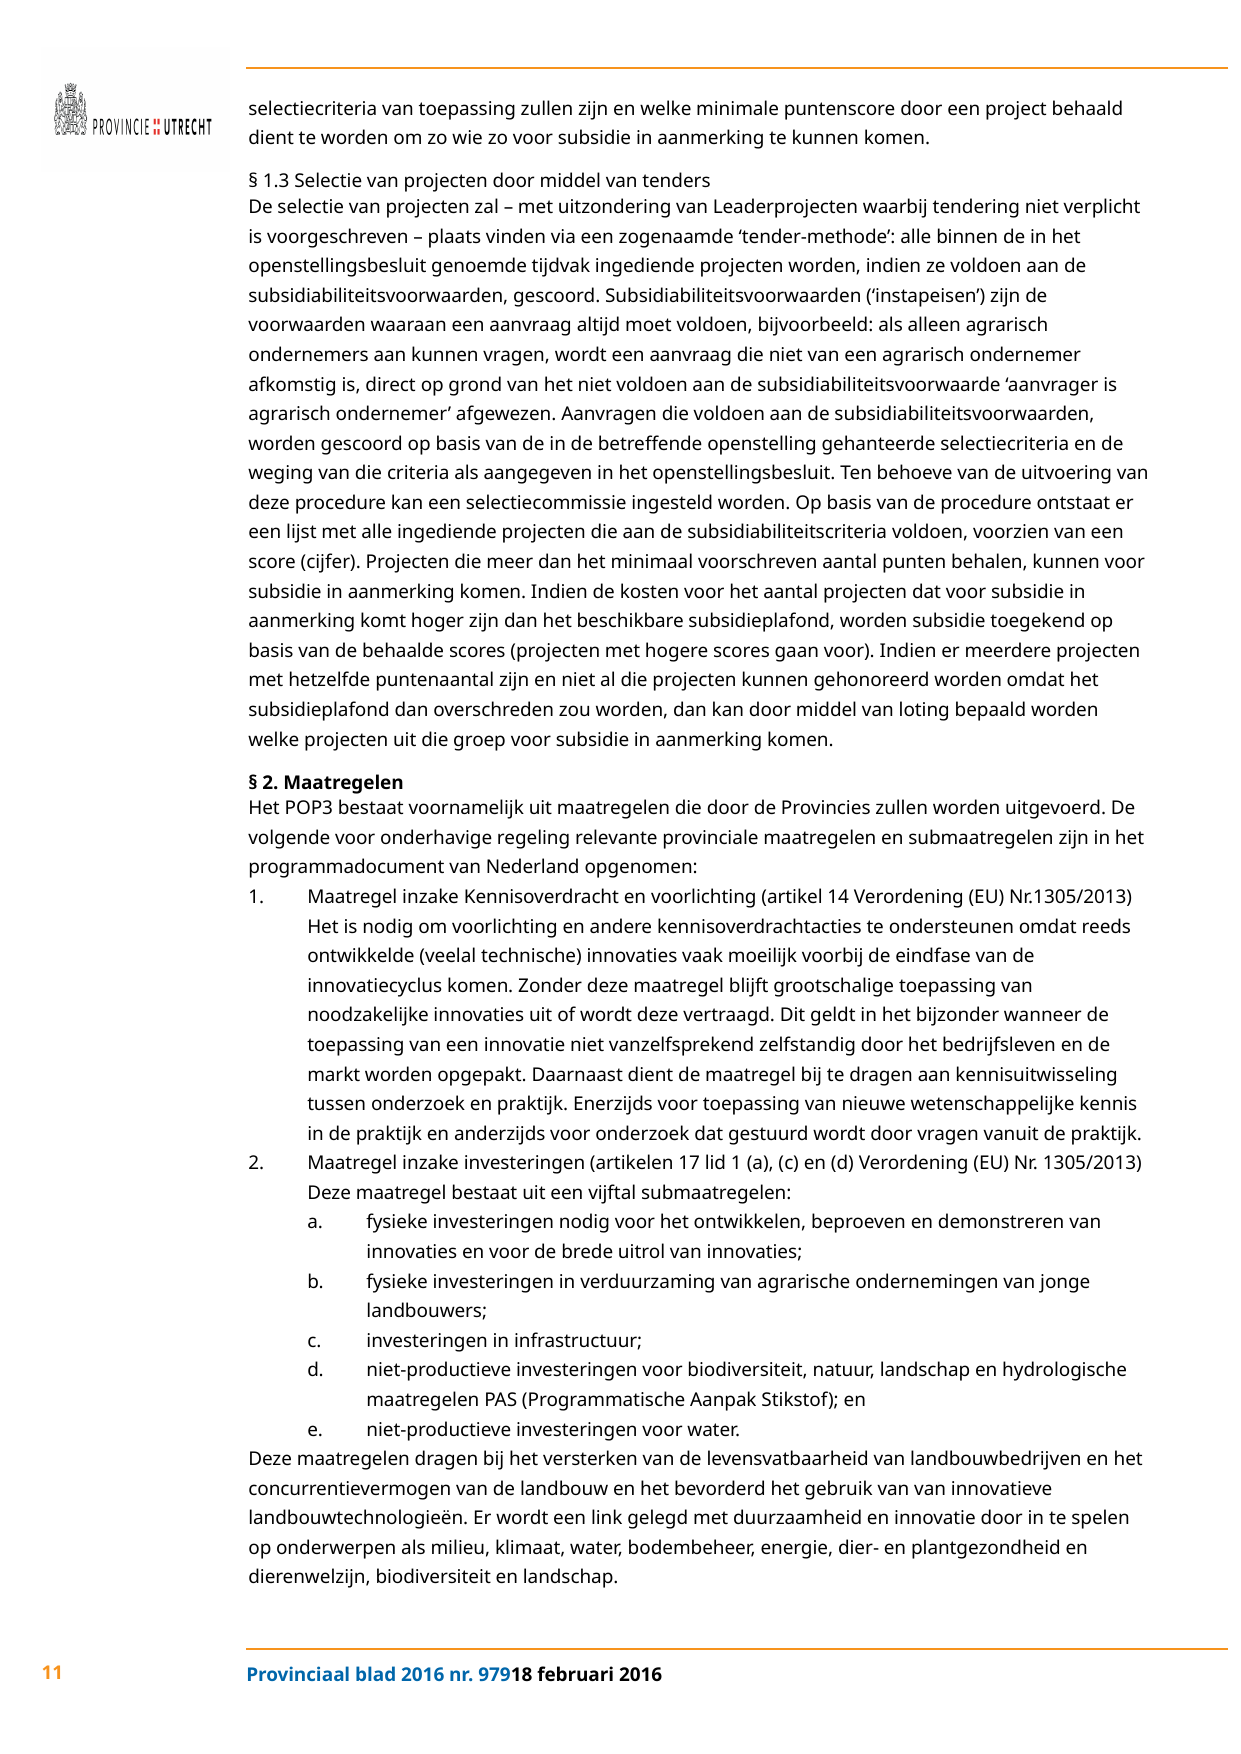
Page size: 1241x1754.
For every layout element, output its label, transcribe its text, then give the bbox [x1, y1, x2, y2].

list fysieke investeringen nodig voor het ontwikkelen, beproeven en demonstreren van innovaties en voor de brede uitrol van innovaties; [307, 1209, 1152, 1264]
list niet-productieve investeringen voor biodiversiteit, natuur, landschap en hydrologische maatregelen PAS (Programmatische Aanpak Stikstof); en [307, 1357, 1152, 1412]
list investeringen in infrastructuur; [307, 1327, 1152, 1353]
text § 2. Maatregelen [248, 769, 1152, 794]
list Maatregel inzake Kennisoverdracht en voorlichting (artikel 14 Verordening (EU) Nr.1305/2013) [248, 883, 1152, 909]
picture [41, 47, 231, 172]
list Maatregel inzake investeringen (artikelen 17 lid 1 (a), (c) en (d) Verordening (EU) Nr. 1305/2013) [248, 1149, 1152, 1175]
text Het POP3 bestaat voornamelijk uit maatregelen die door de Provincies zullen worden uitgevoerd. De volgende voor onderhavige regeling relevante provinciale maatregelen en submaatregelen zijn in het programmadocument van Nederland opgenomen: [248, 794, 1152, 879]
list Het is nodig om voorlichting en andere kennisoverdrachtacties te ondersteunen omdat reeds ontwikkelde (veelal technische) innovaties vaak moeilijk voorbij de eindfase van de innovatiecyclus komen. Zonder deze maatregel blijft grootschalige toepassing van noodzakelijke innovaties uit of wordt deze vertraagd. Dit geldt in het bijzonder wanneer de toepassing van een innovatie niet vanzelfsprekend zelfstandig door het bedrijfsleven en de markt worden opgepakt. Daarnaast dient de maatregel bij te dragen aan kennisuitwisseling tussen onderzoek en praktijk. Enerzijds voor toepassing van nieuwe wetenschappelijke kennis in de praktijk en anderzijds voor onderzoek dat gestuurd wordt door vragen vanuit de praktijk. [248, 913, 1152, 1146]
list fysieke investeringen in verduurzaming van agrarische ondernemingen van jonge landbouwers; [307, 1268, 1152, 1323]
list niet-productieve investeringen voor water. [307, 1416, 1152, 1442]
text De selectie van projecten zal – met uitzondering van Leaderprojecten waarbij tendering niet verplicht is voorgeschreven – plaats vinden via een zogenaamde ‘tender-methode’: alle binnen de in het openstellingsbesluit genoemde tijdvak ingediende projecten worden, indien ze voldoen aan de subsidiabiliteitsvoorwaarden, gescoord. Subsidiabiliteitsvoorwaarden (‘instapeisen’) zijn de voorwaarden waaraan een aanvraag altijd moet voldoen, bijvoorbeeld: als alleen agrarisch ondernemers aan kunnen vragen, wordt een aanvraag die niet van een agrarisch ondernemer afkomstig is, direct op grond van het niet voldoen aan de subsidiabiliteitsvoorwaarde ‘aanvrager is agrarisch ondernemer’ afgewezen. Aanvragen die voldoen aan de subsidiabiliteitsvoorwaarden, worden gescoord op basis van de in de betreffende openstelling gehanteerde selectiecriteria en de weging van die criteria als aangegeven in het openstellingsbesluit. Ten behoeve van de uitvoering van deze procedure kan een selectiecommissie ingesteld worden. Op basis van de procedure ontstaat er een lijst met alle ingediende projecten die aan de subsidiabiliteitscriteria voldoen, voorzien van een score (cijfer). Projecten die meer dan het minimaal voorschreven aantal punten behalen, kunnen voor subsidie in aanmerking komen. Indien de kosten voor het aantal projecten dat voor subsidie in aanmerking komt hoger zijn dan het beschikbare subsidieplafond, worden subsidie toegekend op basis van de behaalde scores (projecten met hogere scores gaan voor). Indien er meerdere projecten met hetzelfde puntenaantal zijn en niet al die projecten kunnen gehonoreerd worden omdat het subsidieplafond dan overschreden zou worden, dan kan door middel van loting bepaald worden welke projecten uit die groep voor subsidie in aanmerking komen. [248, 193, 1152, 751]
text § 1.3 Selectie van projecten door middel van tenders [248, 167, 1152, 193]
text selectiecriteria van toepassing zullen zijn en welke minimale puntenscore door een project behaald dient te worden om zo wie zo voor subsidie in aanmerking te kunnen komen. [248, 95, 1152, 150]
text Deze maatregelen dragen bij het versterken van de levensvatbaarheid van landbouwbedrijven en het concurrentievermogen van de landbouw en het bevorderd het gebruik van van innovatieve landbouwtechnologieën. Er wordt een link gelegd met duurzaamheid en innovatie door in te spelen op onderwerpen als milieu, klimaat, water, bodembeheer, energie, dier- en plantgezondheid en dierenwelzijn, biodiversiteit en landschap. [248, 1445, 1152, 1589]
list Deze maatregel bestaat uit een vijftal submaatregelen: [248, 1179, 1152, 1205]
